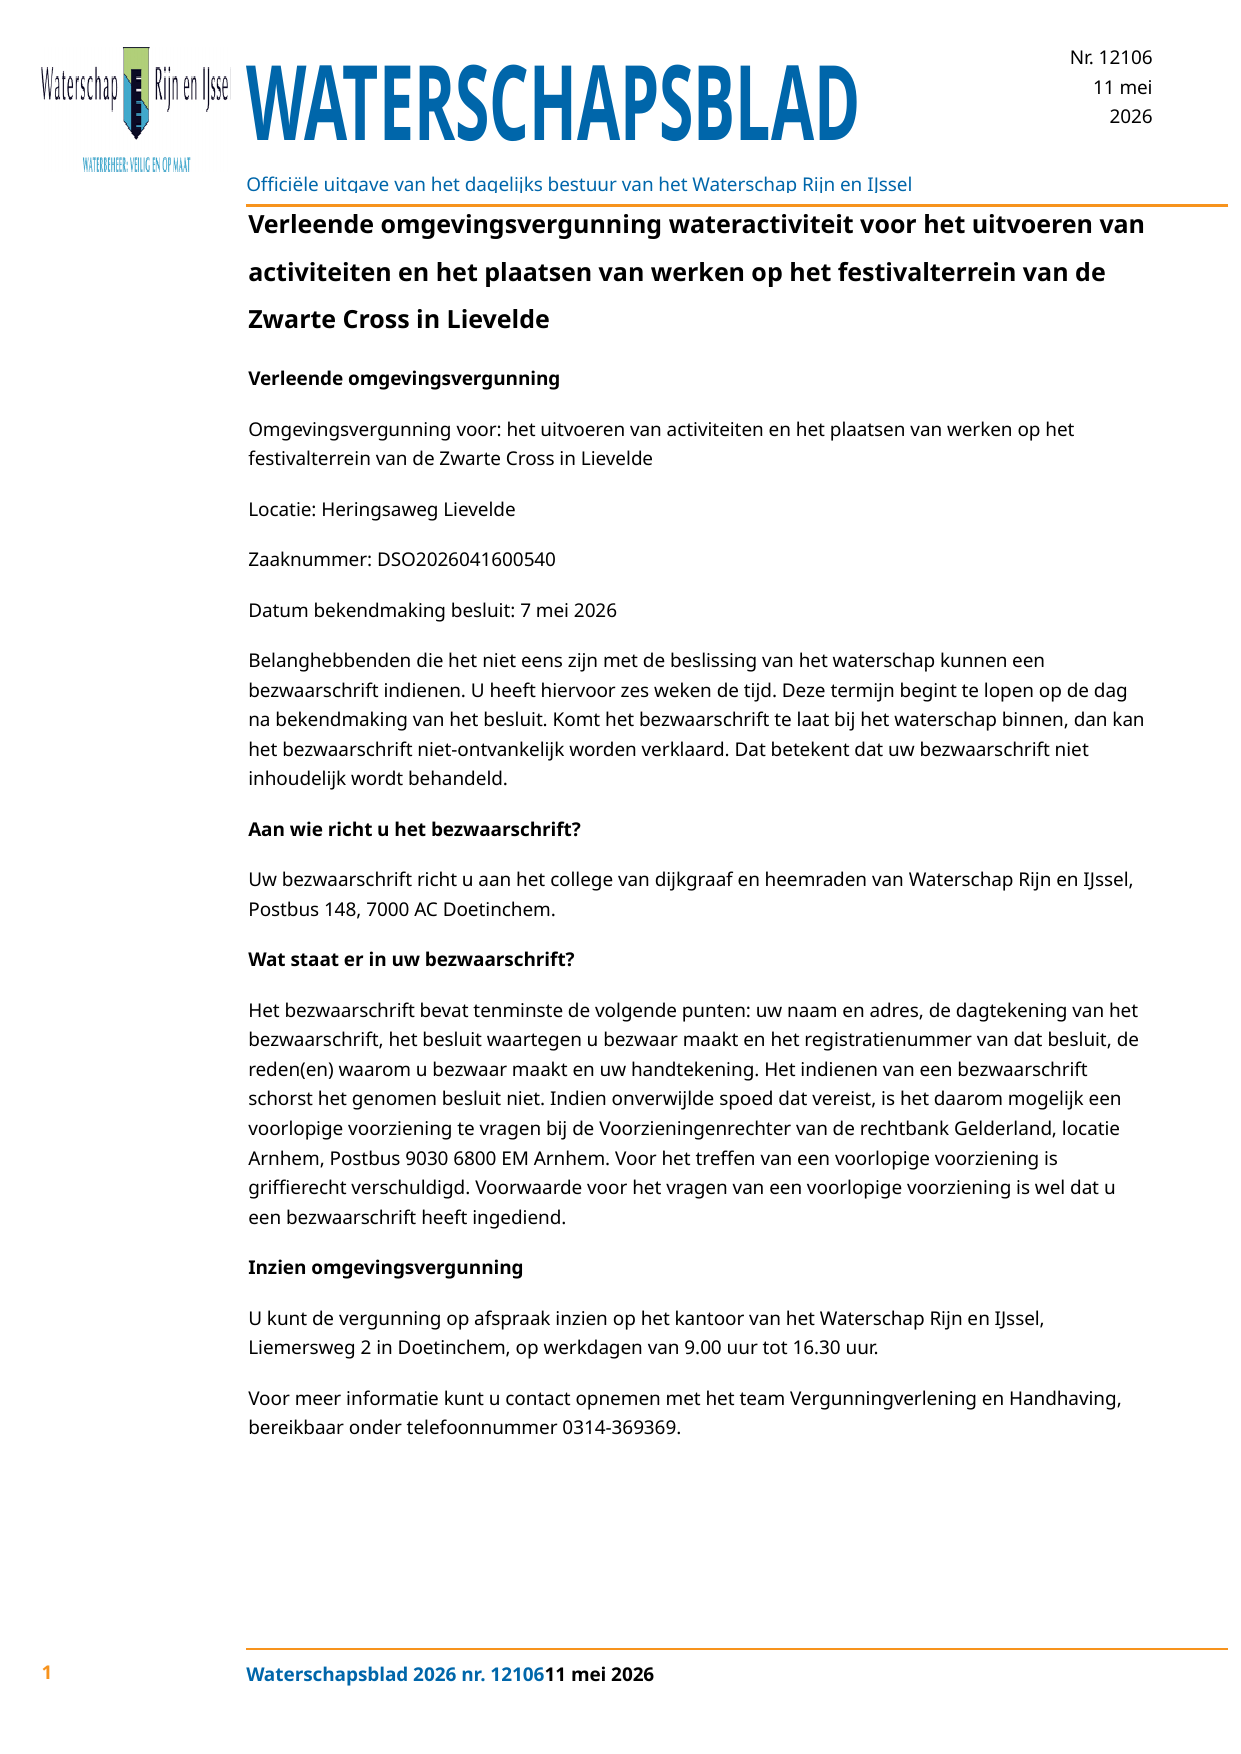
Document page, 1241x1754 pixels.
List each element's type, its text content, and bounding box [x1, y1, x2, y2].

text Het bezwaarschrift bevat tenminste de volgende punten: uw naam en adres, de dagtekening van het bezwaarschrift, het besluit waartegen u bezwaar maakt en het registratienummer van dat besluit, de reden(en) waarom u bezwaar maakt en uw handtekening. Het indienen van een bezwaarschrift schorst het genomen besluit niet. Indien onverwijlde spoed dat vereist, is het daarom mogelijk een voorlopige voorziening te vragen bij de Voorzieningenrechter van de rechtbank Gelderland, locatie Arnhem, Postbus 9030 6800 EM Arnhem. Voor het treffen van een voorlopige voorziening is griffierecht verschuldigd. Voorwaarde voor het vragen van een voorlopige voorziening is wel dat u een bezwaarschrift heeft ingediend. [248, 997, 1152, 1229]
text Omgevingsvergunning voor: het uitvoeren van activiteiten en het plaatsen van werken op het festivalterrein van de Zwarte Cross in Lievelde [248, 416, 1152, 471]
text Uw bezwaarschrift richt u aan het college van dijkgraaf en heemraden van Waterschap Rijn en IJssel, Postbus 148, 7000 AC Doetinchem. [248, 866, 1152, 922]
text Verleende omgevingsvergunning wateractiviteit voor het uitvoeren van activiteiten en het plaatsen van werken op het festivalterrein van de Zwarte Cross in Lievelde [248, 207, 1152, 336]
text Wat staat er in uw bezwaarschrift? [248, 946, 1152, 972]
text Belanghebbenden die het niet eens zijn met de beslissing van het waterschap kunnen een bezwaarschrift indienen. U heeft hiervoor zes weken de tijd. Deze termijn begint te lopen op de dag na bekendmaking van het besluit. Komt het bezwaarschrift te laat bij het waterschap binnen, dan kan het bezwaarschrift niet-ontvankelijk worden verklaard. Dat betekent dat uw bezwaarschrift niet inhoudelijk wordt behandeld. [248, 647, 1152, 791]
text Aan wie richt u het bezwaarschrift? [248, 816, 1152, 842]
text Voor meer informatie kunt u contact opnemen met het team Vergunningverlening en Handhaving, bereikbaar onder telefoonnummer 0314-369369. [248, 1385, 1152, 1440]
text Inzien omgevingsvergunning [248, 1254, 1152, 1280]
text Datum bekendmaking besluit: 7 mei 2026 [248, 597, 1152, 622]
picture [41, 47, 231, 172]
text U kunt de vergunning op afspraak inzien op het kantoor van het Waterschap Rijn en IJssel, Liemersweg 2 in Doetinchem, op werkdagen van 9.00 uur tot 16.30 uur. [248, 1305, 1152, 1360]
text Locatie: Heringsaweg Lievelde [248, 496, 1152, 522]
text Verleende omgevingsvergunning [248, 366, 1152, 391]
text Zaaknummer: DSO2026041600540 [248, 546, 1152, 572]
